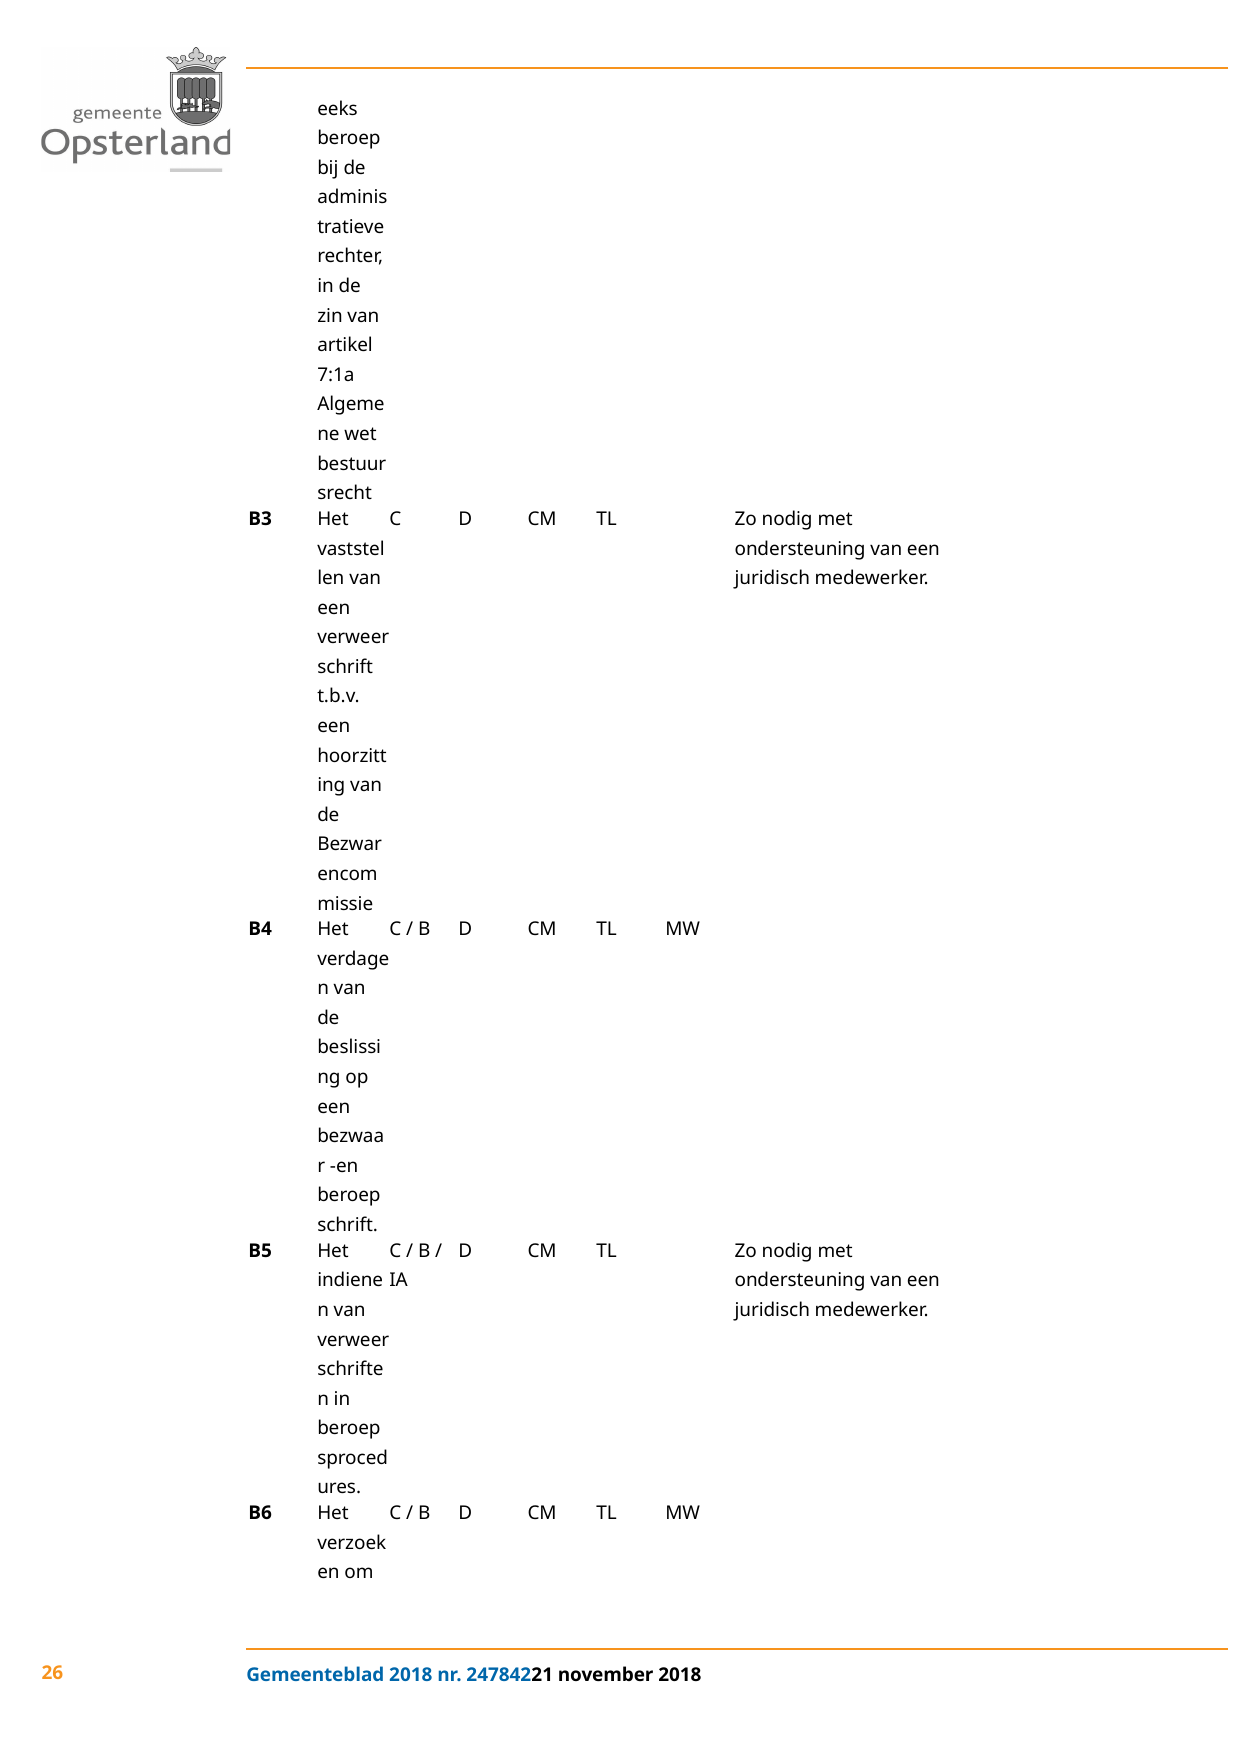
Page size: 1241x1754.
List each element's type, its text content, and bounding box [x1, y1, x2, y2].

table_cell Het verdagen van de beslissing op een bezwaar -en beroepschrift. [317, 915, 389, 1237]
table_cell Zo nodig met ondersteuning van een juridisch medewerker. [734, 505, 944, 915]
table_cell MW [665, 915, 734, 1237]
table_cell [389, 95, 458, 505]
table_cell [665, 95, 734, 505]
table_cell CM [527, 915, 596, 1237]
picture [41, 47, 231, 172]
table_cell CM [527, 1499, 596, 1584]
table_cell CM [527, 1237, 596, 1499]
table_cell C / B [389, 915, 458, 1237]
table_cell Het vaststellen van een verweerschrift t.b.v. een hoorzitting van de Bezwarencommissie [317, 505, 389, 915]
table_cell D [458, 1499, 527, 1584]
table_cell [665, 1237, 734, 1499]
table_cell C / B / IA [389, 1237, 458, 1499]
table_cell C [389, 505, 458, 915]
table_cell [596, 95, 665, 505]
table_cell [458, 95, 527, 505]
table_cell [944, 1237, 1152, 1499]
table_cell Het verzoeken om [317, 1499, 389, 1584]
table_cell [527, 95, 596, 505]
table_cell CM [527, 505, 596, 915]
table_cell D [458, 505, 527, 915]
table_cell [665, 505, 734, 915]
table_cell C / B [389, 1499, 458, 1584]
table_cell [944, 95, 1152, 505]
table_cell Zo nodig met ondersteuning van een juridisch medewerker. [734, 1237, 944, 1499]
table_cell eeks beroep bij de administratieve rechter, in de zin van artikel 7:1a Algemene wet bestuursrecht [317, 95, 389, 505]
table_cell TL [596, 505, 665, 915]
table_cell [944, 915, 1152, 1237]
table_cell TL [596, 1499, 665, 1584]
table_cell D [458, 1237, 527, 1499]
table_cell B4 [248, 915, 317, 1237]
table_cell TL [596, 1237, 665, 1499]
table_cell [734, 95, 944, 505]
table_cell [944, 505, 1152, 915]
table_cell D [458, 915, 527, 1237]
table_cell [734, 915, 944, 1237]
table_cell [734, 1499, 944, 1584]
table_cell [248, 95, 317, 505]
table_cell B6 [248, 1499, 317, 1584]
table_cell [944, 1499, 1152, 1584]
table_cell TL [596, 915, 665, 1237]
table_cell B3 [248, 505, 317, 915]
table_cell MW [665, 1499, 734, 1584]
table_cell Het indienen van verweerschriften in beroepsprocedures. [317, 1237, 389, 1499]
table_cell B5 [248, 1237, 317, 1499]
